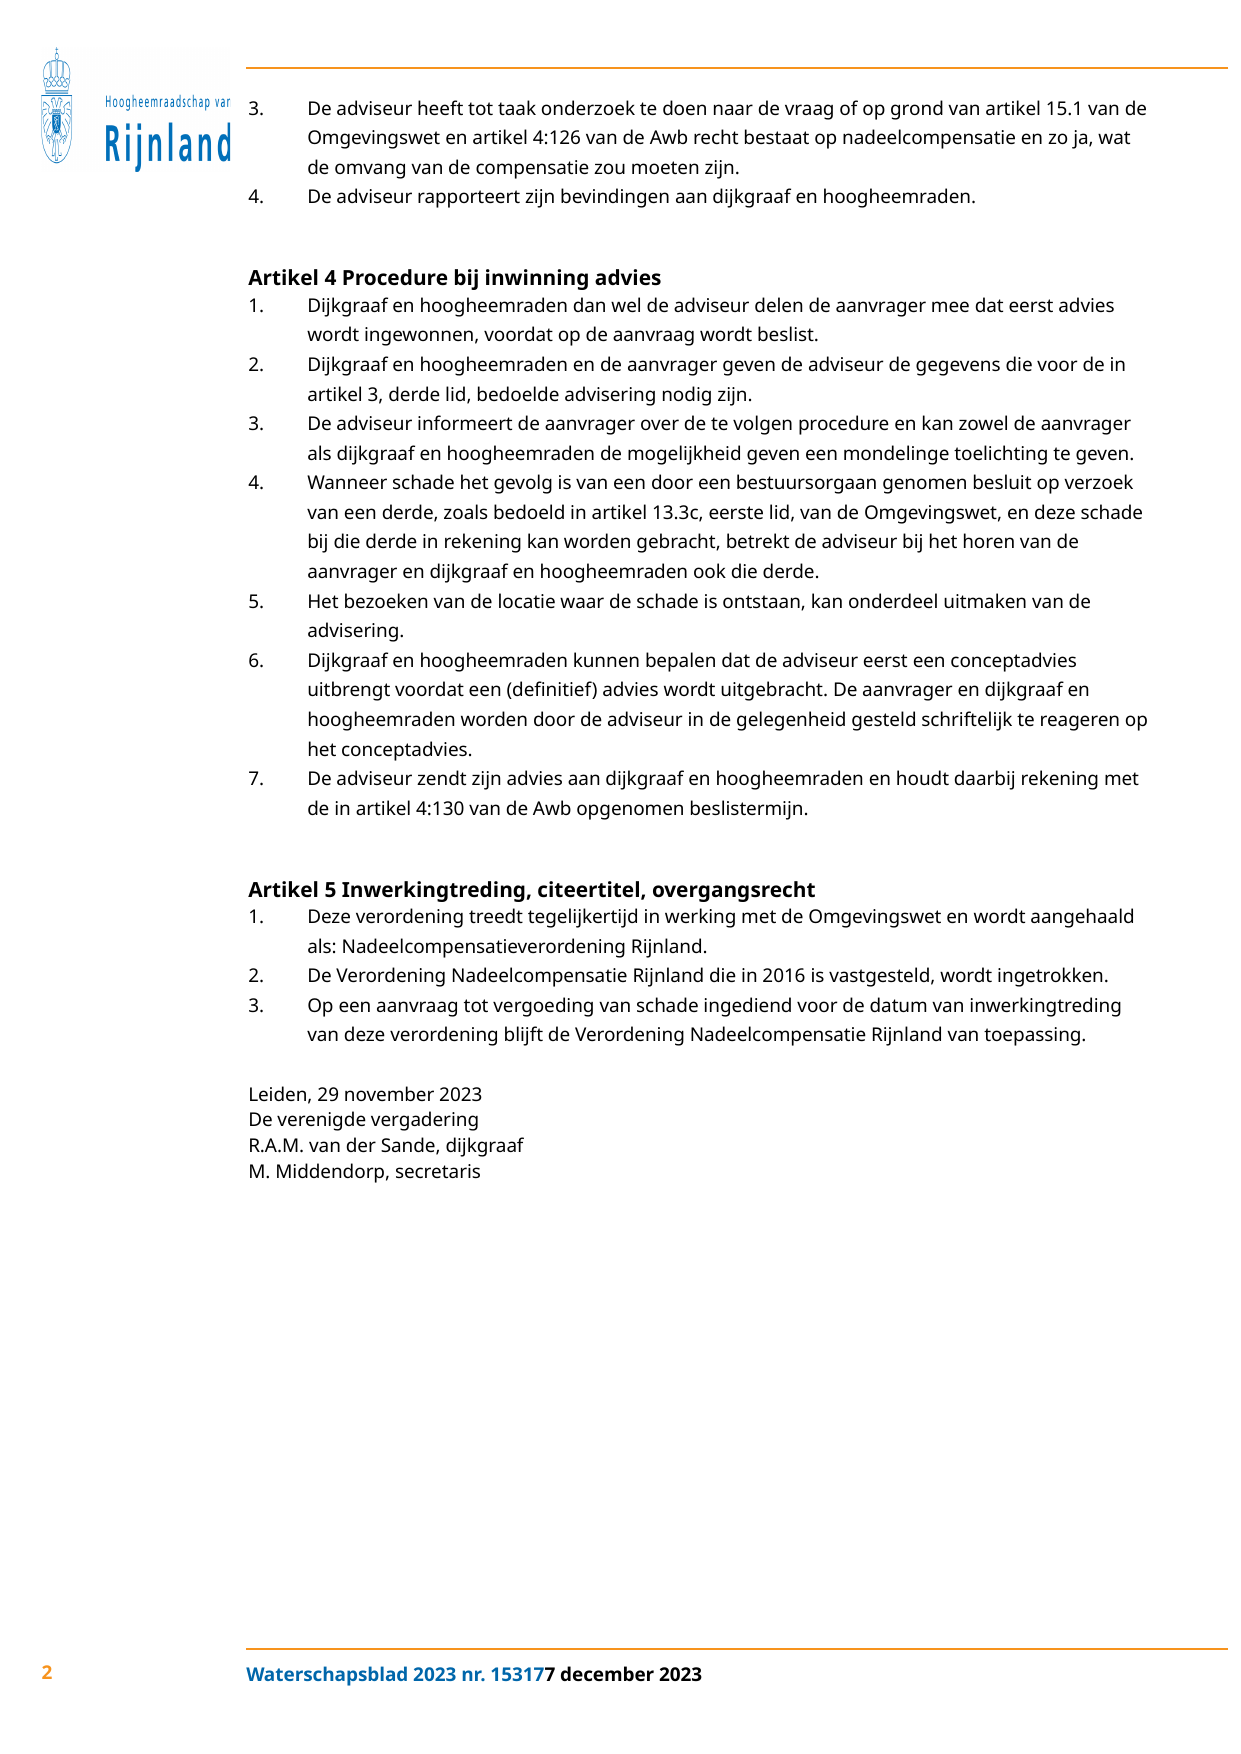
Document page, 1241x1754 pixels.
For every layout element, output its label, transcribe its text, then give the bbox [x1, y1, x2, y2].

picture [41, 47, 231, 172]
list De adviseur informeert de aanvrager over de te volgen procedure en kan zowel de aanvrager als dijkgraaf en hoogheemraden de mogelijkheid geven een mondelinge toelichting te geven. [248, 410, 1152, 466]
list Op een aanvraag tot vergoeding van schade ingediend voor de datum van inwerkingtreding van deze verordening blijft de Verordening Nadeelcompensatie Rijnland van toepassing. [248, 992, 1152, 1047]
list Het bezoeken van de locatie waar de schade is ontstaan, kan onderdeel uitmaken van de advisering. [248, 588, 1152, 643]
list De adviseur rapporteert zijn bevindingen aan dijkgraaf en hoogheemraden. [248, 183, 1152, 209]
text M. Middendorp, secretaris [248, 1158, 1152, 1184]
list De adviseur heeft tot taak onderzoek te doen naar de vraag of op grond van artikel 15.1 van de Omgevingswet en artikel 4:126 van de Awb recht bestaat op nadeelcompensatie en zo ja, wat de omvang van de compensatie zou moeten zijn. [248, 95, 1152, 180]
list De adviseur zendt zijn advies aan dijkgraaf en hoogheemraden en houdt daarbij rekening met de in artikel 4:130 van de Awb opgenomen beslistermijn. [248, 765, 1152, 821]
text De verenigde vergadering [248, 1107, 1152, 1132]
list Dijkgraaf en hoogheemraden dan wel de adviseur delen de aanvrager mee dat eerst advies wordt ingewonnen, voordat op de aanvraag wordt beslist. [248, 292, 1152, 347]
list Dijkgraaf en hoogheemraden kunnen bepalen dat de adviseur eerst een conceptadvies uitbrengt voordat een (definitief) advies wordt uitgebracht. De aanvrager en dijkgraaf en hoogheemraden worden door de adviseur in de gelegenheid gesteld schriftelijk te reageren op het conceptadvies. [248, 647, 1152, 761]
text R.A.M. van der Sande, dijkgraaf [248, 1132, 1152, 1158]
text Artikel 4 Procedure bij inwinning advies [248, 263, 1152, 292]
list Deze verordening treedt tegelijkertijd in werking met de Omgevingswet en wordt aangehaald als: Nadeelcompensatieverordening Rijnland. [248, 903, 1152, 959]
list Dijkgraaf en hoogheemraden en de aanvrager geven de adviseur de gegevens die voor de in artikel 3, derde lid, bedoelde advisering nodig zijn. [248, 351, 1152, 406]
text Leiden, 29 november 2023 [248, 1081, 1152, 1107]
text Artikel 5 Inwerkingtreding, citeertitel, overgangsrecht [248, 875, 1152, 903]
list Wanneer schade het gevolg is van een door een bestuursorgaan genomen besluit op verzoek van een derde, zoals bedoeld in artikel 13.3c, eerste lid, van de Omgevingswet, en deze schade bij die derde in rekening kan worden gebracht, betrekt de adviseur bij het horen van de aanvrager en dijkgraaf en hoogheemraden ook die derde. [248, 469, 1152, 584]
list De Verordening Nadeelcompensatie Rijnland die in 2016 is vastgesteld, wordt ingetrokken. [248, 962, 1152, 988]
